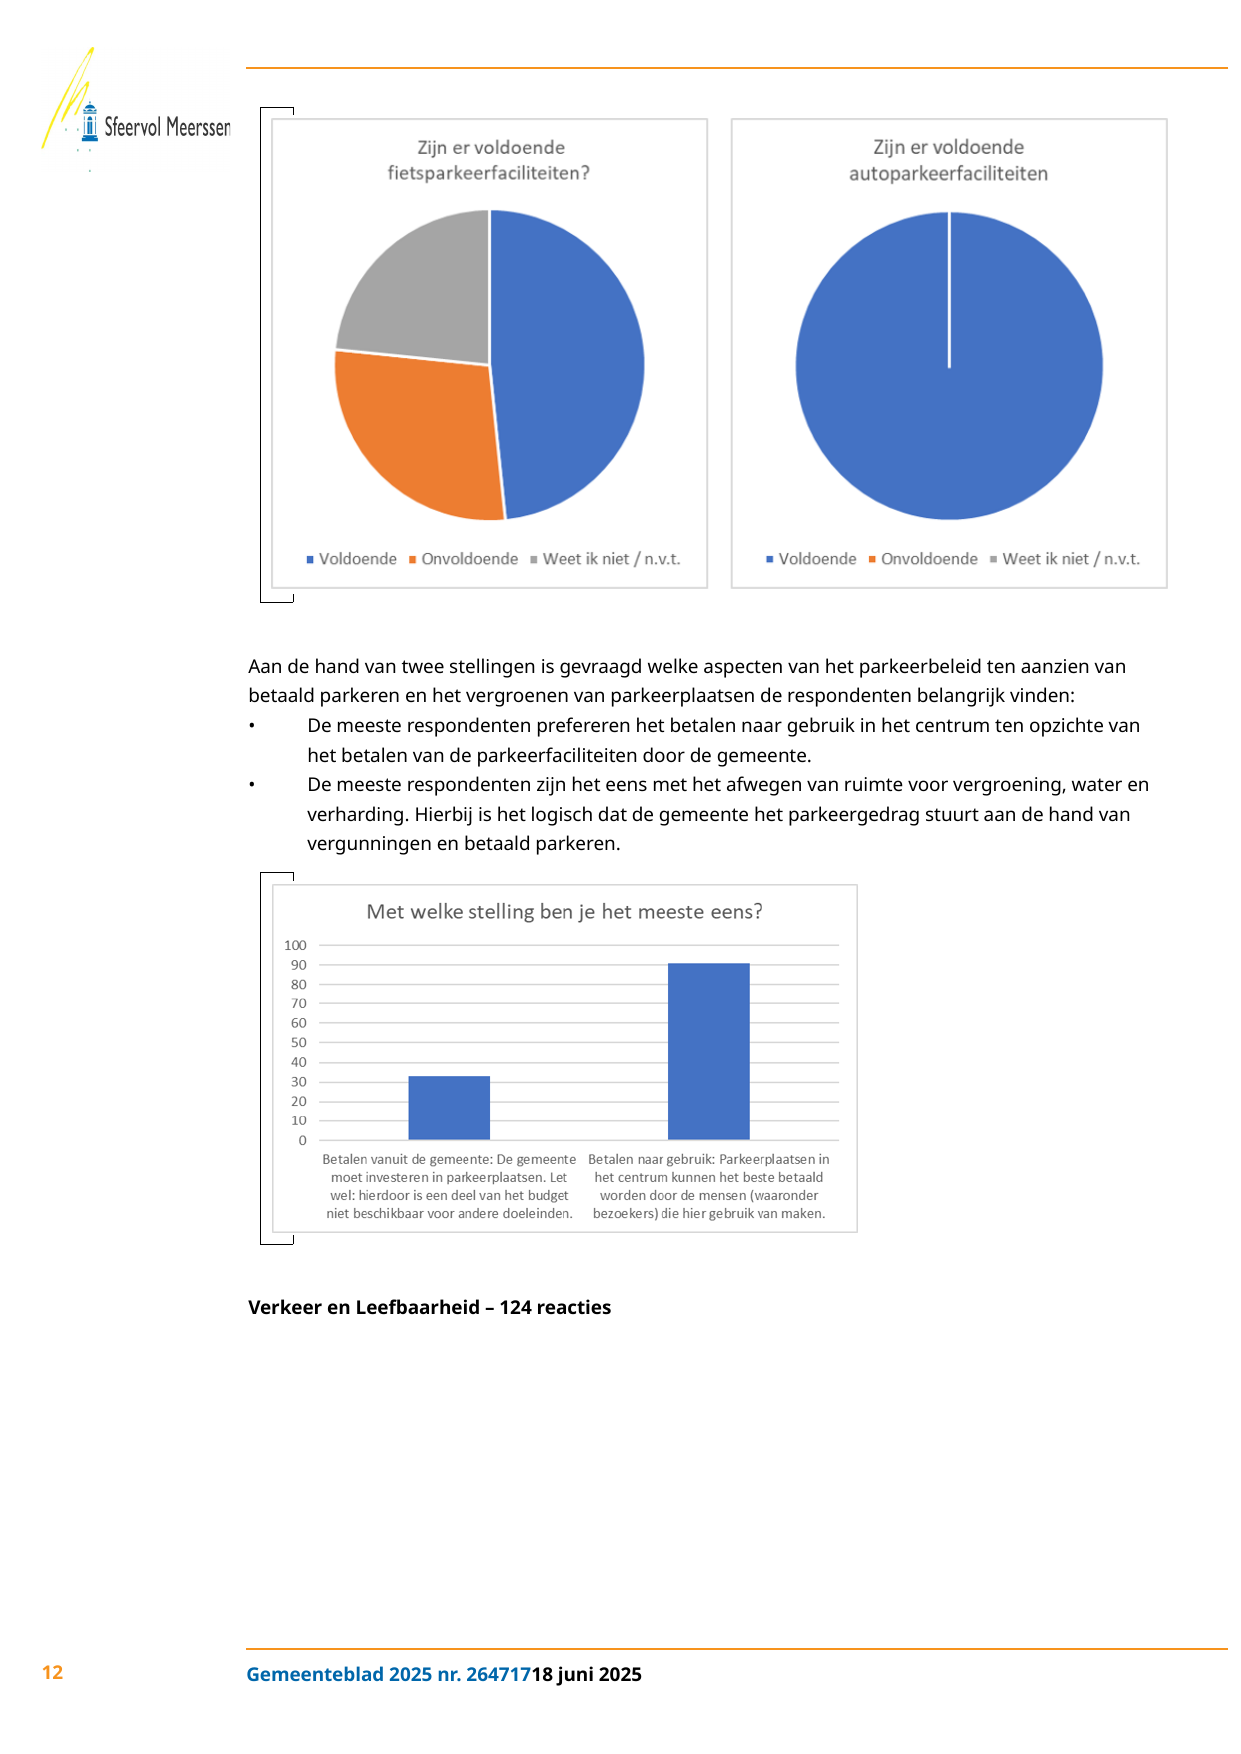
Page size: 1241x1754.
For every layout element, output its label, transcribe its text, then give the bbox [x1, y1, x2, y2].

text Verkeer en Leefbaarheid – 124 reacties [248, 1294, 1152, 1320]
picture [268, 881, 860, 1235]
list De meeste respondenten zijn het eens met het afwegen van ruimte voor vergroening, water en verharding. Hierbij is het logisch dat de gemeente het parkeergedrag stuurt aan de hand van vergunningen en betaald parkeren. [248, 771, 1152, 856]
picture [268, 115, 1173, 594]
text Aan de hand van twee stellingen is gevraagd welke aspecten van het parkeerbeleid ten aanzien van betaald parkeren en het vergroenen van parkeerplaatsen de respondenten belangrijk vinden: [248, 653, 1152, 708]
list De meeste respondenten prefereren het betalen naar gebruik in het centrum ten opzichte van het betalen van de parkeerfaciliteiten door de gemeente. [248, 712, 1152, 767]
picture [41, 47, 231, 172]
